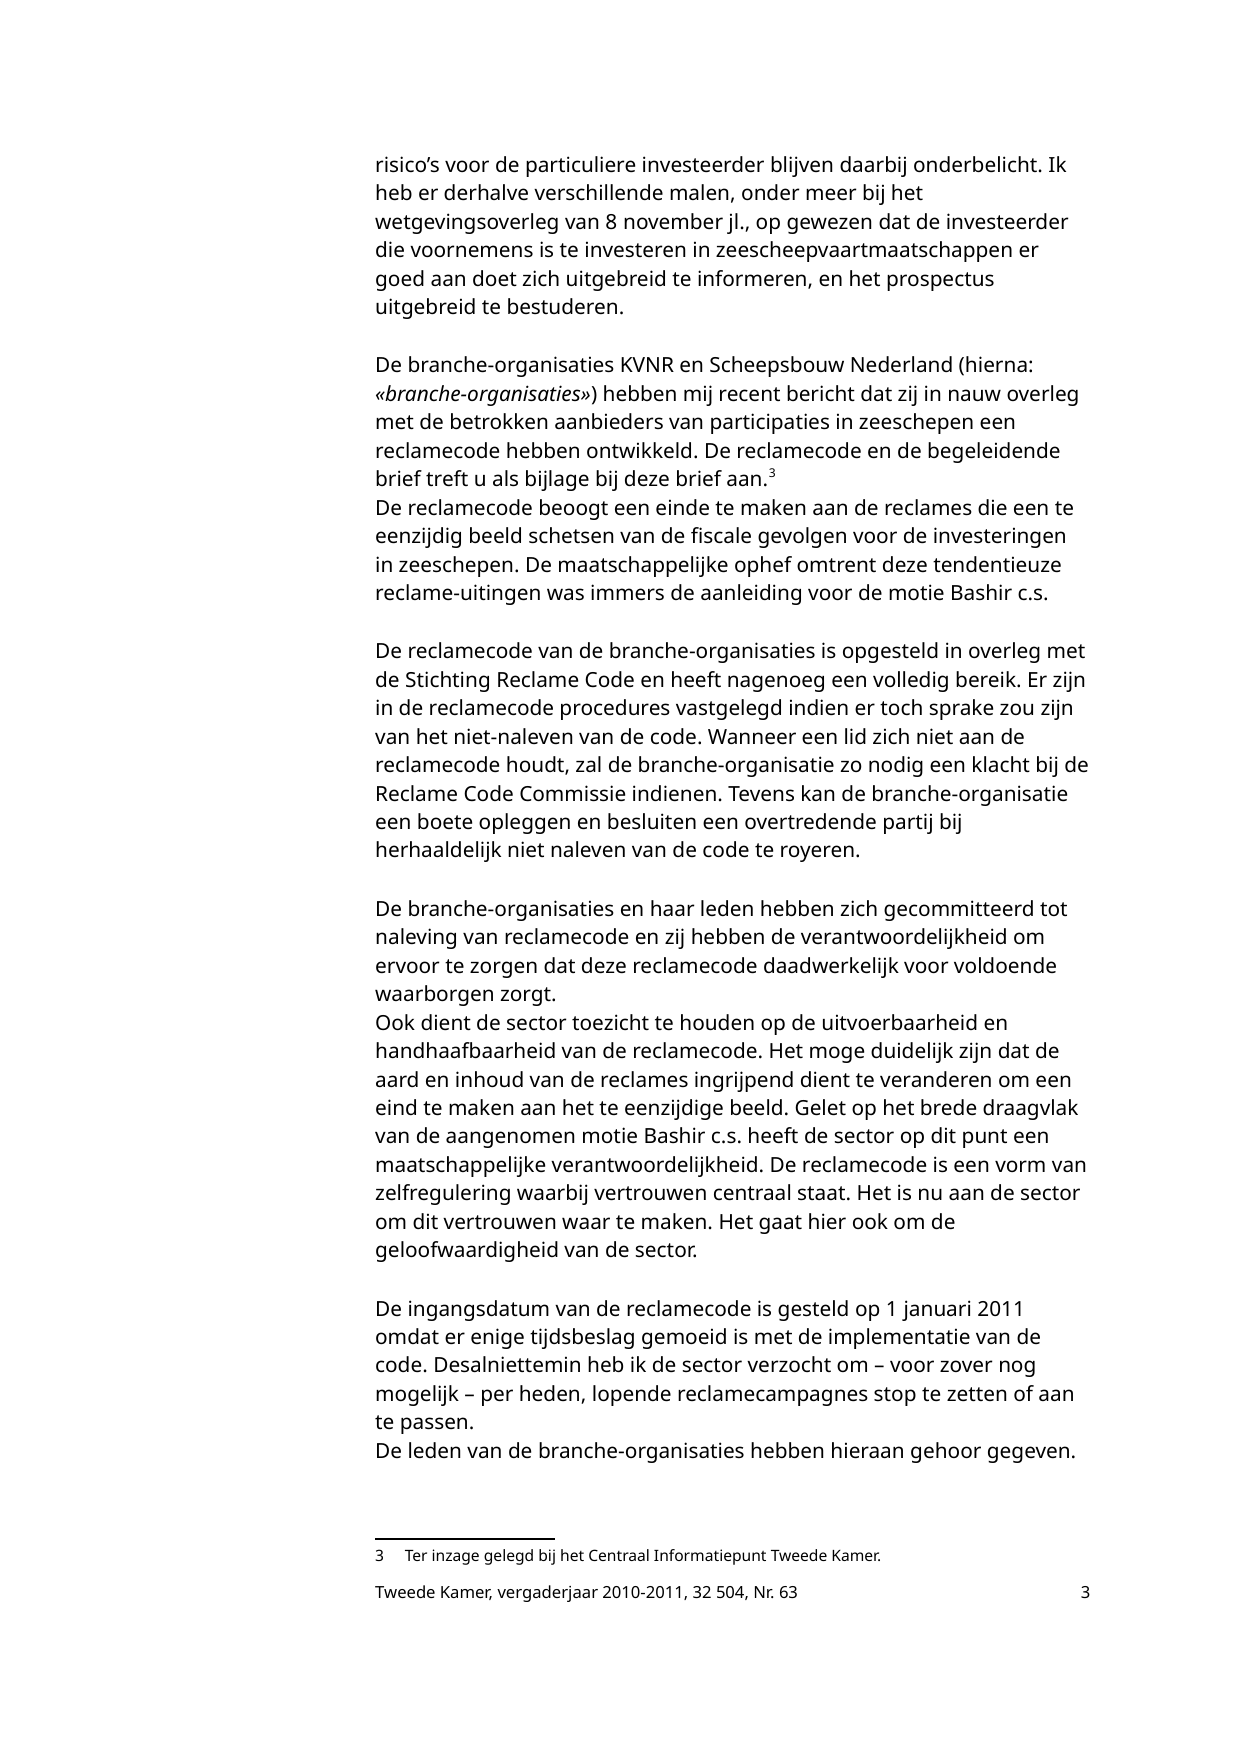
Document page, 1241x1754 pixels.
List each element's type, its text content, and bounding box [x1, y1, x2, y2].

text De branche-organisaties en haar leden hebben zich gecommitteerd tot naleving van reclamecode en zij hebben de verantwoordelijkheid om ervoor te zorgen dat deze reclamecode daadwerkelijk voor voldoende waarborgen zorgt. [375, 894, 1090, 1008]
text De ingangsdatum van de reclamecode is gesteld op 1 januari 2011 omdat er enige tijdsbeslag gemoeid is met de implementatie van de code. Desalniettemin heb ik de sector verzocht om – voor zover nog mogelijk – per heden, lopende reclamecampagnes stop te zetten of aan te passen. [375, 1294, 1090, 1436]
text risico’s voor de particuliere investeerder blijven daarbij onderbelicht. Ik heb er derhalve verschillende malen, onder meer bij het wetgevingsoverleg van 8 november jl., op gewezen dat de investeerder die voornemens is te investeren in zeescheepvaartmaatschappen er goed aan doet zich uitgebreid te informeren, en het prospectus uitgebreid te bestuderen. [375, 150, 1090, 321]
text De reclamecode van de branche-organisaties is opgesteld in overleg met de Stichting Reclame Code en heeft nagenoeg een volledig bereik. Er zijn in de reclamecode procedures vastgelegd indien er toch sprake zou zijn van het niet-naleven van de code. Wanneer een lid zich niet aan de reclamecode houdt, zal de branche-organisatie zo nodig een klacht bij de Reclame Code Commissie indienen. Tevens kan de branche-organisatie een boete opleggen en besluiten een overtredende partij bij herhaaldelijk niet naleven van de code te royeren. [375, 637, 1090, 864]
text Ook dient de sector toezicht te houden op de uitvoerbaarheid en handhaafbaarheid van de reclamecode. Het moge duidelijk zijn dat de aard en inhoud van de reclames ingrijpend dient te veranderen om een eind te maken aan het te eenzijdige beeld. Gelet op het brede draagvlak van de aangenomen motie Bashir c.s. heeft de sector op dit punt een maatschappelijke verantwoordelijkheid. De reclamecode is een vorm van zelfregulering waarbij vertrouwen centraal staat. Het is nu aan de sector om dit vertrouwen waar te maken. Het gaat hier ook om de geloofwaardigheid van de sector. [375, 1008, 1090, 1264]
text Ter inzage gelegd bij het Centraal Informatiepunt Tweede Kamer. [375, 1538, 1090, 1566]
text De leden van de branche-organisaties hebben hieraan gehoor gegeven. [375, 1436, 1090, 1464]
text De branche-organisaties KVNR en Scheepsbouw Nederland (hierna: «branche-organisaties») hebben mij recent bericht dat zij in nauw overleg met de betrokken aanbieders van participaties in zeeschepen een reclamecode hebben ontwikkeld. De reclamecode en de begeleidende brief treft u als bijlage bij deze brief aan. [375, 351, 1090, 493]
text De reclamecode beoogt een einde te maken aan de reclames die een te eenzijdig beeld schetsen van de fiscale gevolgen voor de investeringen in zeeschepen. De maatschappelijke ophef omtrent deze tendentieuze reclame-uitingen was immers de aanleiding voor de motie Bashir c.s. [375, 493, 1090, 607]
